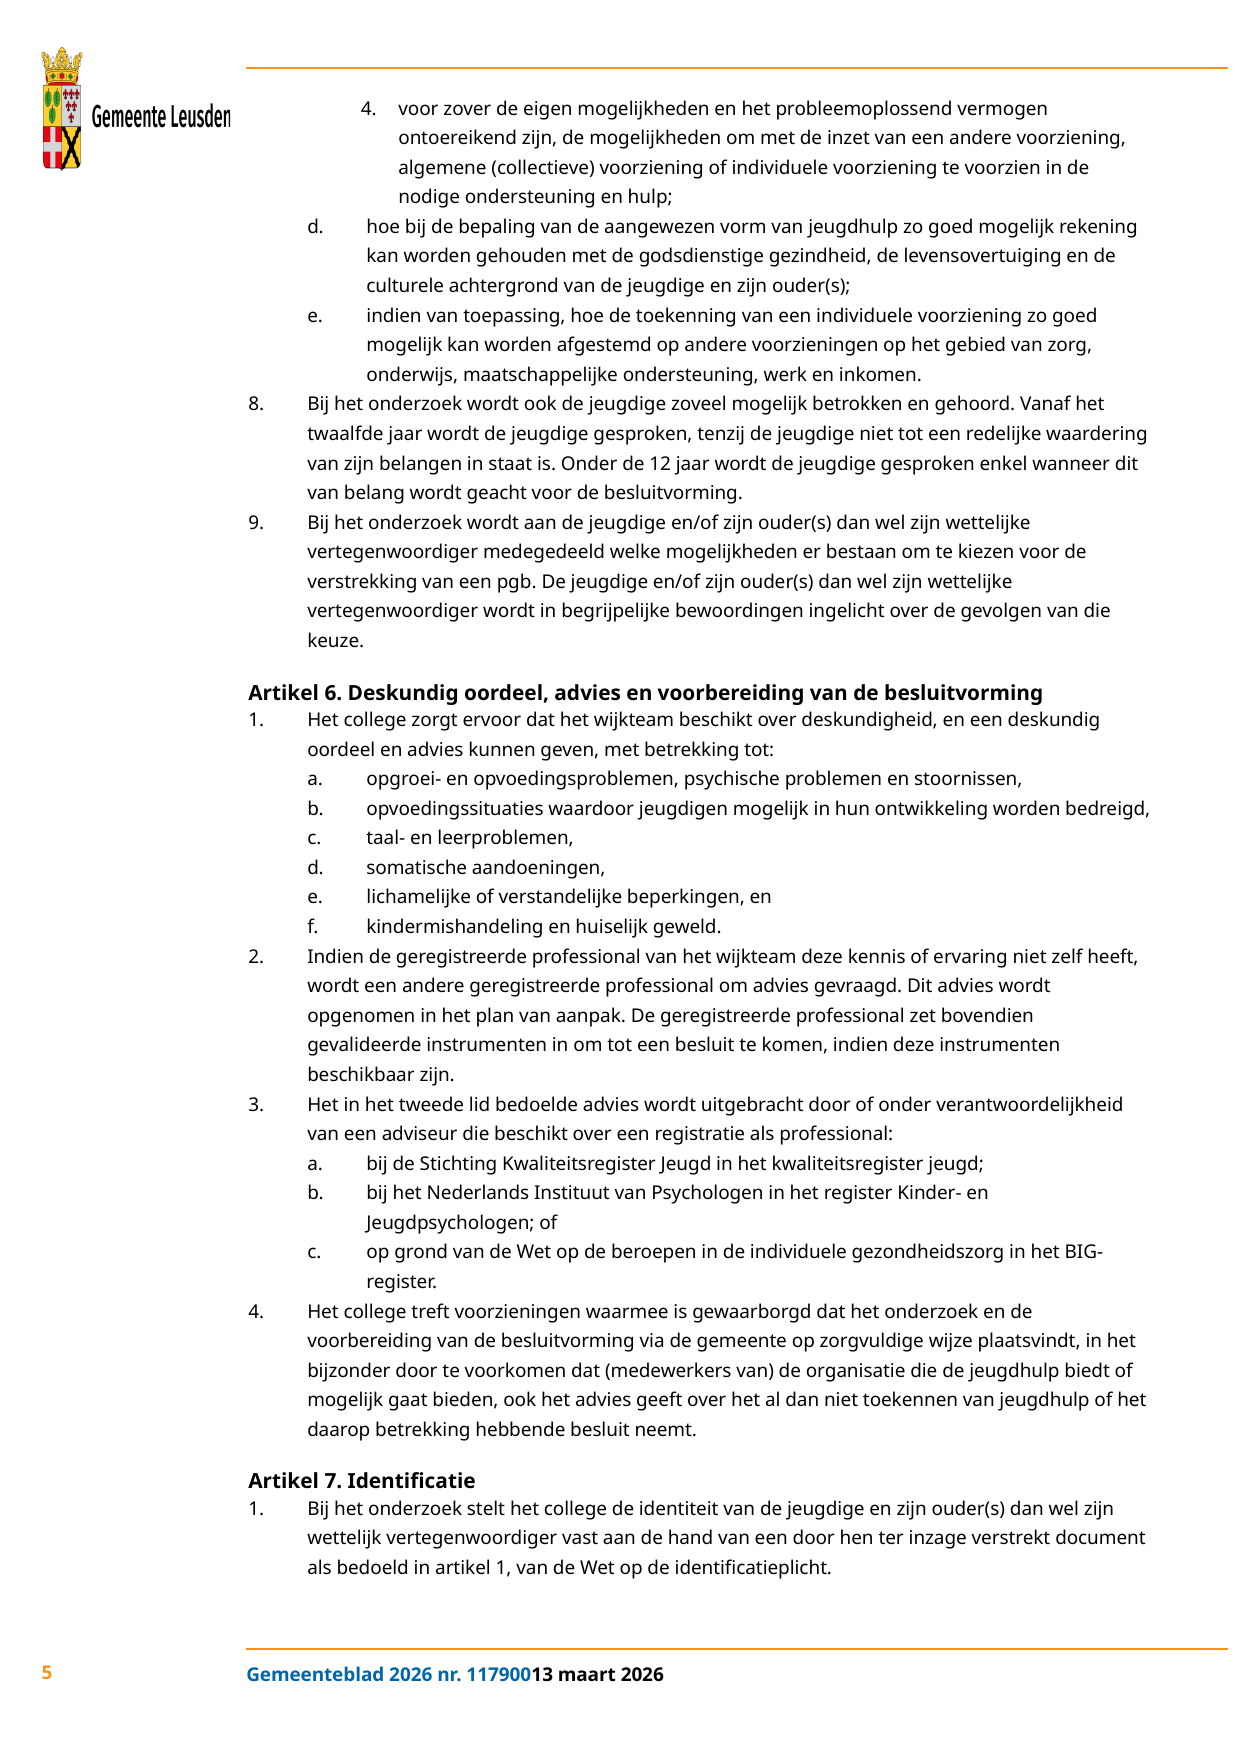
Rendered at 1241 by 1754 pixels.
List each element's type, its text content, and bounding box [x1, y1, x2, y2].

list hoe bij de bepaling van de aangewezen vorm van jeugdhulp zo goed mogelijk rekening kan worden gehouden met de godsdienstige gezindheid, de levensovertuiging en de culturele achtergrond van de jeugdige en zijn ouder(s); [307, 213, 1152, 298]
text Artikel 6. Deskundig oordeel, advies en voorbereiding van de besluitvorming [248, 678, 1152, 706]
list indien van toepassing, hoe de toekenning van een individuele voorziening zo goed mogelijk kan worden afgestemd op andere voorzieningen op het gebied van zorg, onderwijs, maatschappelijke ondersteuning, werk en inkomen. [307, 302, 1152, 387]
list opgroei- en opvoedingsproblemen, psychische problemen en stoornissen, [307, 765, 1152, 791]
list Bij het onderzoek stelt het college de identiteit van de jeugdige en zijn ouder(s) dan wel zijn wettelijk vertegenwoordiger vast aan de hand van een door hen ter inzage verstrekt document als bedoeld in artikel 1, van de Wet op de identificatieplicht. [248, 1495, 1152, 1580]
list op grond van de Wet op de beroepen in de individuele gezondheidszorg in het BIG-register. [307, 1239, 1152, 1294]
list opvoedingssituaties waardoor jeugdigen mogelijk in hun ontwikkeling worden bedreigd, [307, 795, 1152, 821]
list bij de Stichting Kwaliteitsregister Jeugd in het kwaliteitsregister jeugd; [307, 1150, 1152, 1176]
list Het in het tweede lid bedoelde advies wordt uitgebracht door of onder verantwoordelijkheid van een adviseur die beschikt over een registratie als professional: [248, 1091, 1152, 1146]
list bij het Nederlands Instituut van Psychologen in het register Kinder- en Jeugdpsychologen; of [307, 1179, 1152, 1235]
picture [41, 47, 231, 172]
list lichamelijke of verstandelijke beperkingen, en [307, 884, 1152, 909]
list kindermishandeling en huiselijk geweld. [307, 913, 1152, 939]
list taal- en leerproblemen, [307, 824, 1152, 850]
list Het college treft voorzieningen waarmee is gewaarborgd dat het onderzoek en de voorbereiding van de besluitvorming via de gemeente op zorgvuldige wijze plaatsvindt, in het bijzonder door te voorkomen dat (medewerkers van) de organisatie die de jeugdhulp biedt of mogelijk gaat bieden, ook het advies geeft over het al dan niet toekennen van jeugdhulp of het daarop betrekking hebbende besluit neemt. [248, 1298, 1152, 1442]
list Bij het onderzoek wordt aan de jeugdige en/of zijn ouder(s) dan wel zijn wettelijke vertegenwoordiger medegedeeld welke mogelijkheden er bestaan om te kiezen voor de verstrekking van een pgb. De jeugdige en/of zijn ouder(s) dan wel zijn wettelijke vertegenwoordiger wordt in begrijpelijke bewoordingen ingelicht over de gevolgen van die keuze. [248, 509, 1152, 653]
list Het college zorgt ervoor dat het wijkteam beschikt over deskundigheid, en een deskundig oordeel en advies kunnen geven, met betrekking tot: [248, 706, 1152, 761]
list somatische aandoeningen, [307, 854, 1152, 880]
list Indien de geregistreerde professional van het wijkteam deze kennis of ervaring niet zelf heeft, wordt een andere geregistreerde professional om advies gevraagd. Dit advies wordt opgenomen in het plan van aanpak. De geregistreerde professional zet bovendien gevalideerde instrumenten in om tot een besluit te komen, indien deze instrumenten beschikbaar zijn. [248, 943, 1152, 1087]
list Bij het onderzoek wordt ook de jeugdige zoveel mogelijk betrokken en gehoord. Vanaf het twaalfde jaar wordt de jeugdige gesproken, tenzij de jeugdige niet tot een redelijke waardering van zijn belangen in staat is. Onder de 12 jaar wordt de jeugdige gesproken enkel wanneer dit van belang wordt geacht voor de besluitvorming. [248, 391, 1152, 505]
list voor zover de eigen mogelijkheden en het probleemoplossend vermogen ontoereikend zijn, de mogelijkheden om met de inzet van een andere voorziening, algemene (collectieve) voorziening of individuele voorziening te voorzien in de nodige ondersteuning en hulp; [361, 95, 1152, 209]
text Artikel 7. Identificatie [248, 1467, 1152, 1495]
